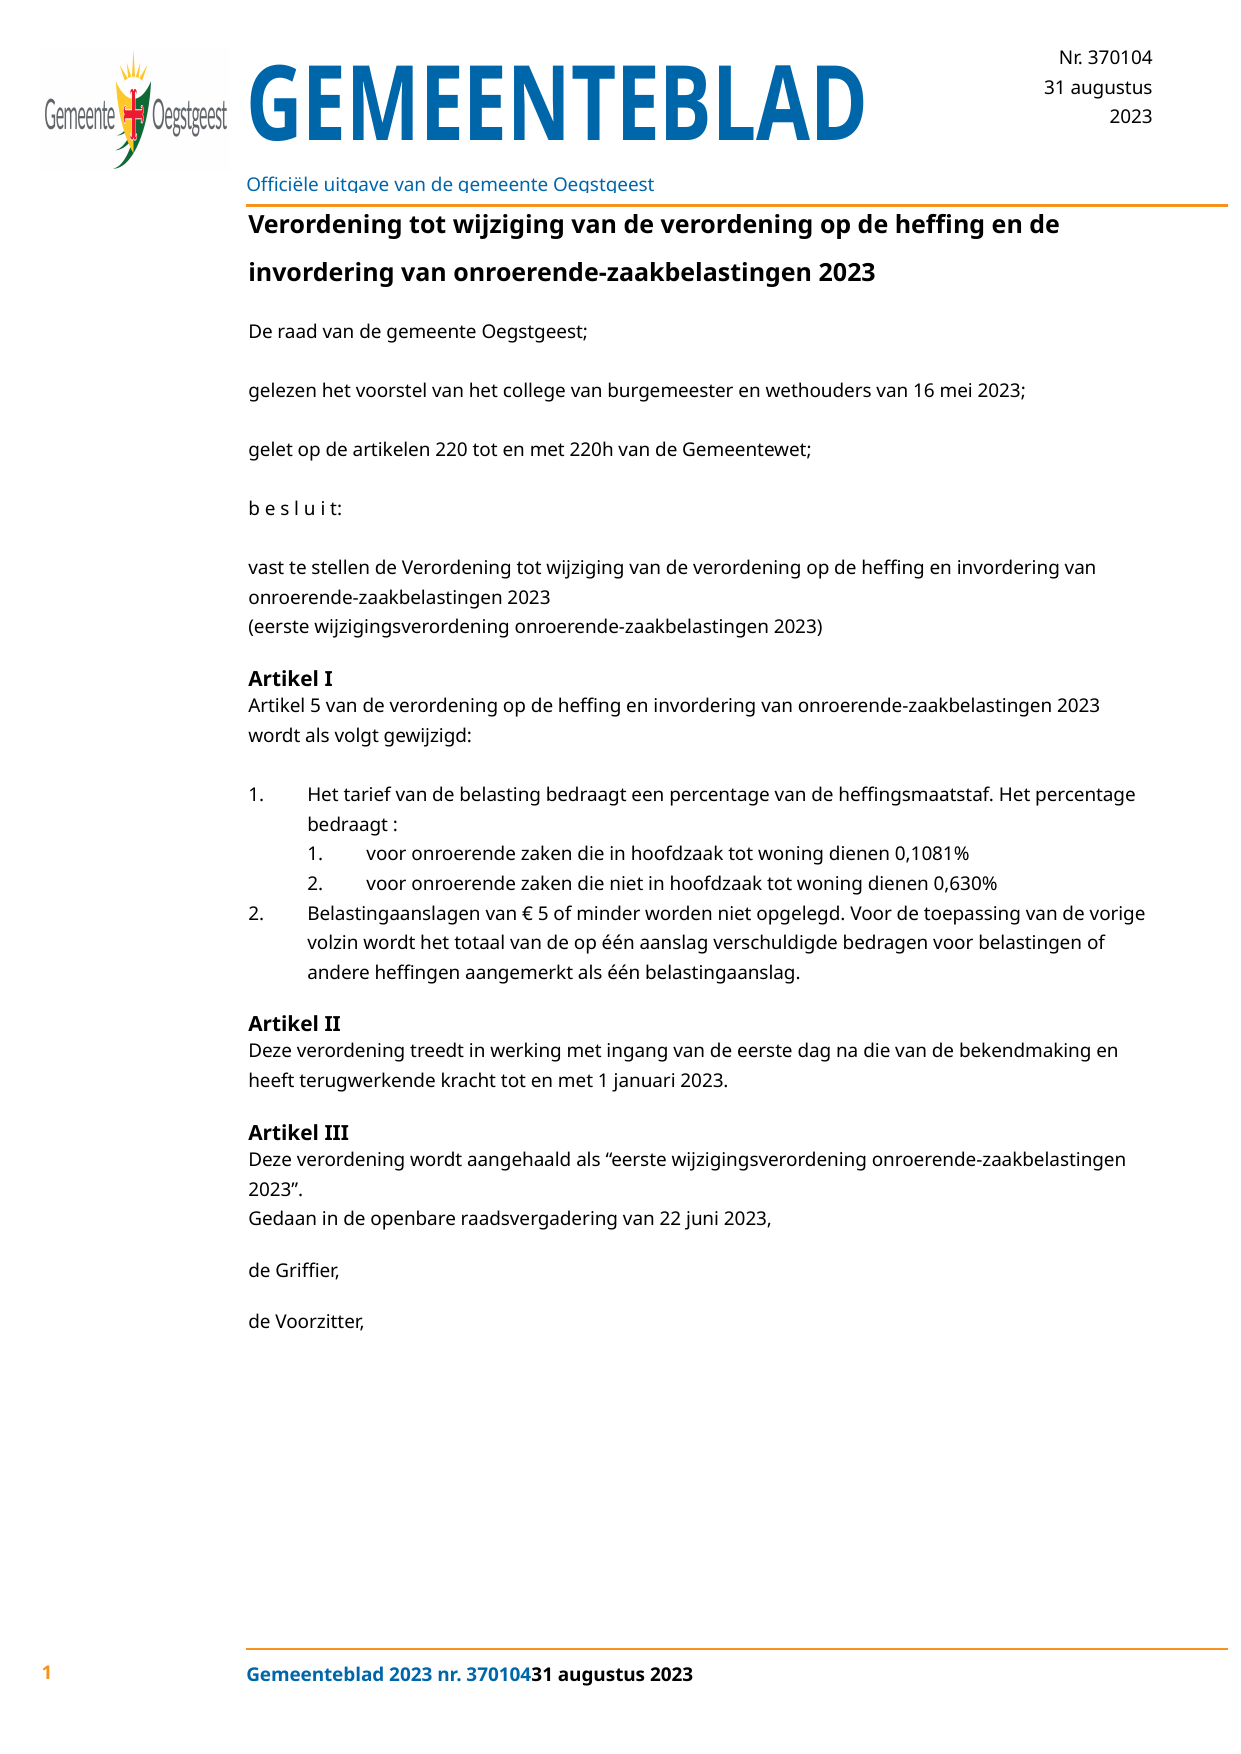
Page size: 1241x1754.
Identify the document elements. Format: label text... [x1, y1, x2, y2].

text de Voorzitter, [248, 1308, 1152, 1334]
list voor onroerende zaken die in hoofdzaak tot woning dienen 0,1081% [307, 841, 1152, 866]
text Deze verordening treedt in werking met ingang van de eerste dag na die van de bekendmaking en heeft terugwerkende kracht tot en met 1 januari 2023. [248, 1038, 1152, 1093]
text gelet op de artikelen 220 tot en met 220h van de Gemeentewet; [248, 436, 1152, 462]
picture [41, 47, 231, 172]
text Artikel III [248, 1118, 1152, 1146]
text b e s l u i t: [248, 495, 1152, 521]
text Artikel II [248, 1009, 1152, 1038]
text gelezen het voorstel van het college van burgemeester en wethouders van 16 mei 2023; [248, 377, 1152, 403]
list voor onroerende zaken die niet in hoofdzaak tot woning dienen 0,630% [307, 870, 1152, 896]
text vast te stellen de Verordening tot wijziging van de verordening op de heffing en invordering van onroerende-zaakbelastingen 2023 [248, 554, 1152, 610]
text Artikel 5 van de verordening op de heffing en invordering van onroerende-zaakbelastingen 2023 wordt als volgt gewijzigd: [248, 693, 1152, 748]
text Verordening tot wijziging van de verordening op de heffing en de invordering van onroerende-zaakbelastingen 2023 [248, 207, 1152, 288]
text De raad van de gemeente Oegstgeest; [248, 318, 1152, 344]
text (eerste wijzigingsverordening onroerende-zaakbelastingen 2023) [248, 614, 1152, 639]
text Deze verordening wordt aangehaald als “eerste wijzigingsverordening onroerende-zaakbelastingen 2023”. [248, 1146, 1152, 1201]
list Belastingaanslagen van € 5 of minder worden niet opgelegd. Voor de toepassing van de vorige volzin wordt het totaal van de op één aanslag verschuldigde bedragen voor belastingen of andere heffingen aangemerkt als één belastingaanslag. [248, 900, 1152, 984]
text Gedaan in de openbare raadsvergadering van 22 juni 2023, [248, 1205, 1152, 1231]
text Artikel I [248, 664, 1152, 693]
list Het tarief van de belasting bedraagt een percentage van de heffingsmaatstaf. Het percentage bedraagt : [248, 781, 1152, 837]
text de Griffier, [248, 1257, 1152, 1282]
